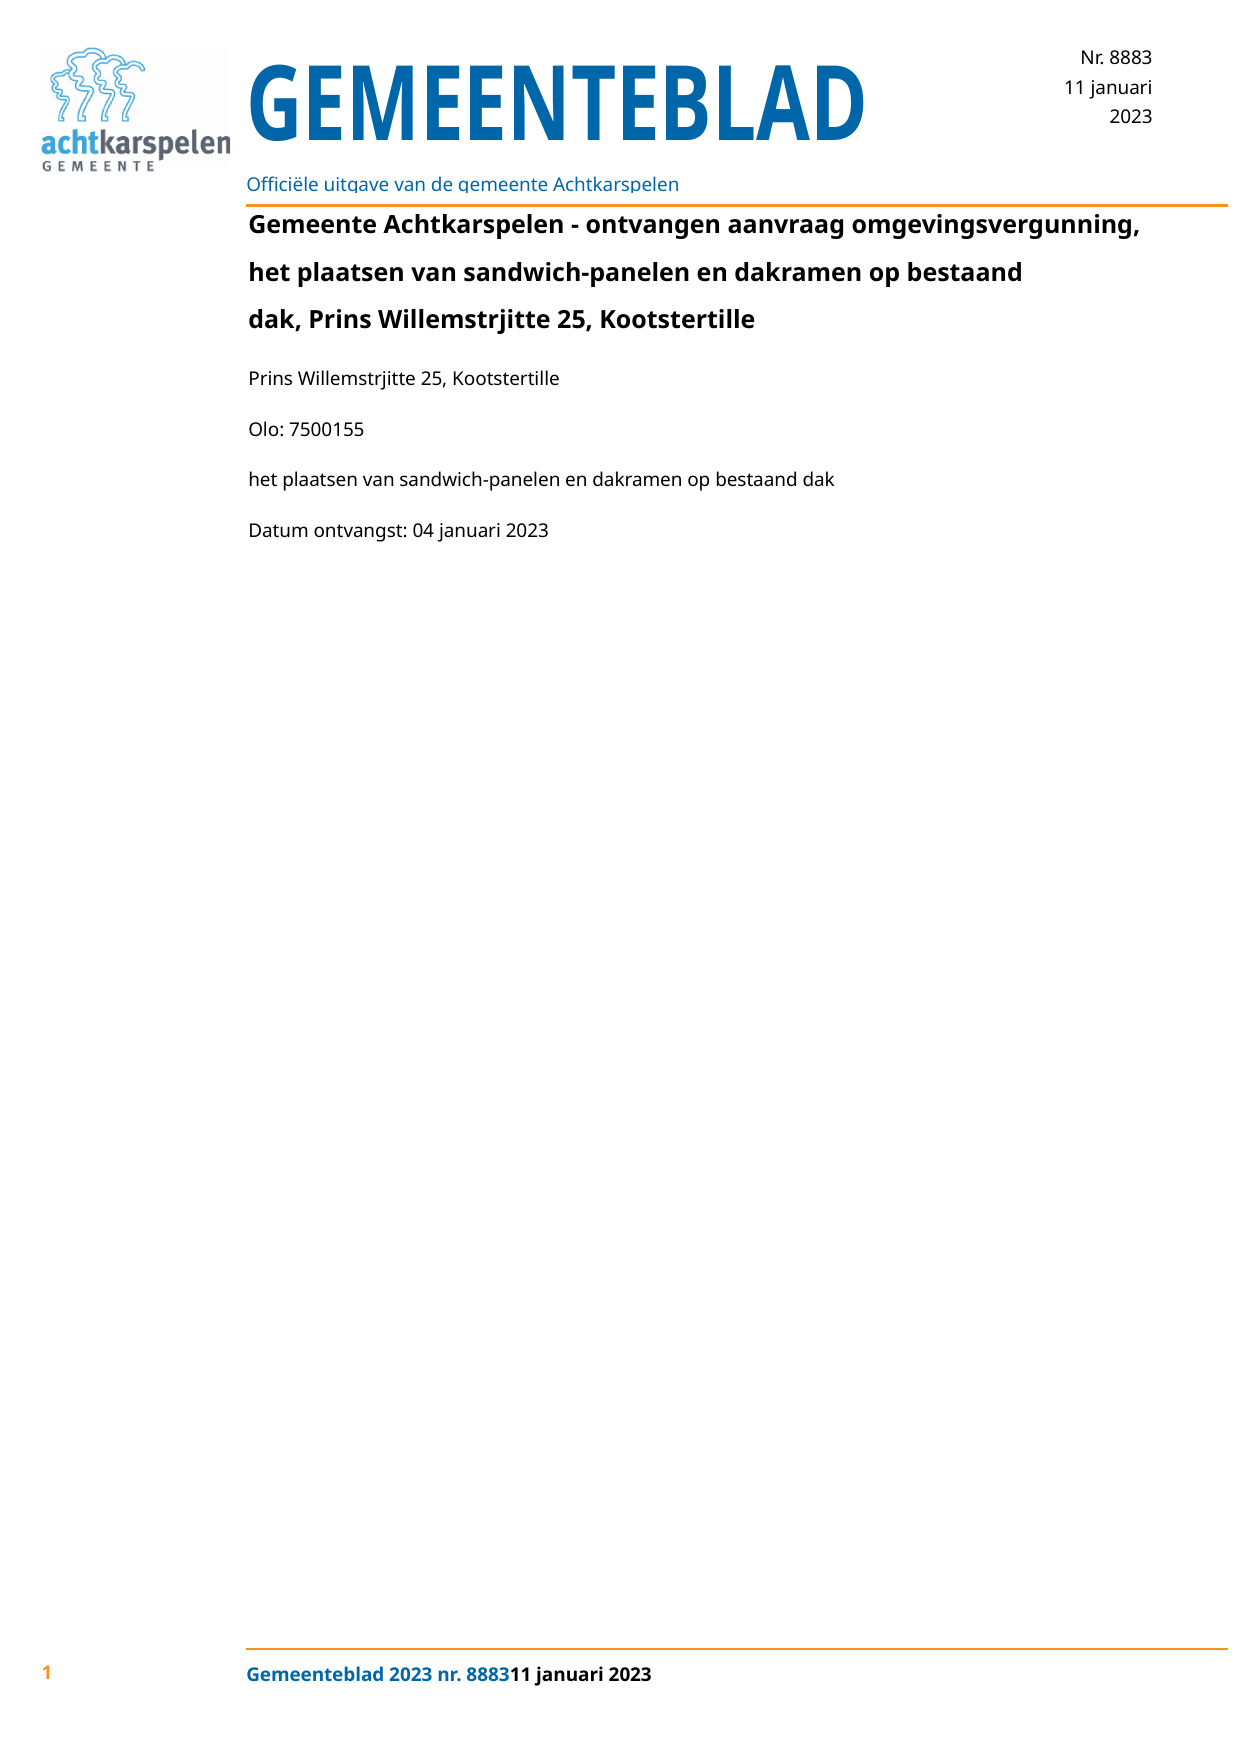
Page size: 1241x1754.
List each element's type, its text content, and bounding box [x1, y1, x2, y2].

text Datum ontvangst: 04 januari 2023 [248, 517, 1152, 542]
text Gemeente Achtkarspelen - ontvangen aanvraag omgevingsvergunning, het plaatsen van sandwich-panelen en dakramen op bestaand dak, Prins Willemstrjitte 25, Kootstertille [248, 207, 1152, 336]
text Prins Willemstrjitte 25, Kootstertille [248, 366, 1152, 391]
text het plaatsen van sandwich-panelen en dakramen op bestaand dak [248, 466, 1152, 492]
text Olo: 7500155 [248, 416, 1152, 442]
picture [41, 47, 231, 172]
